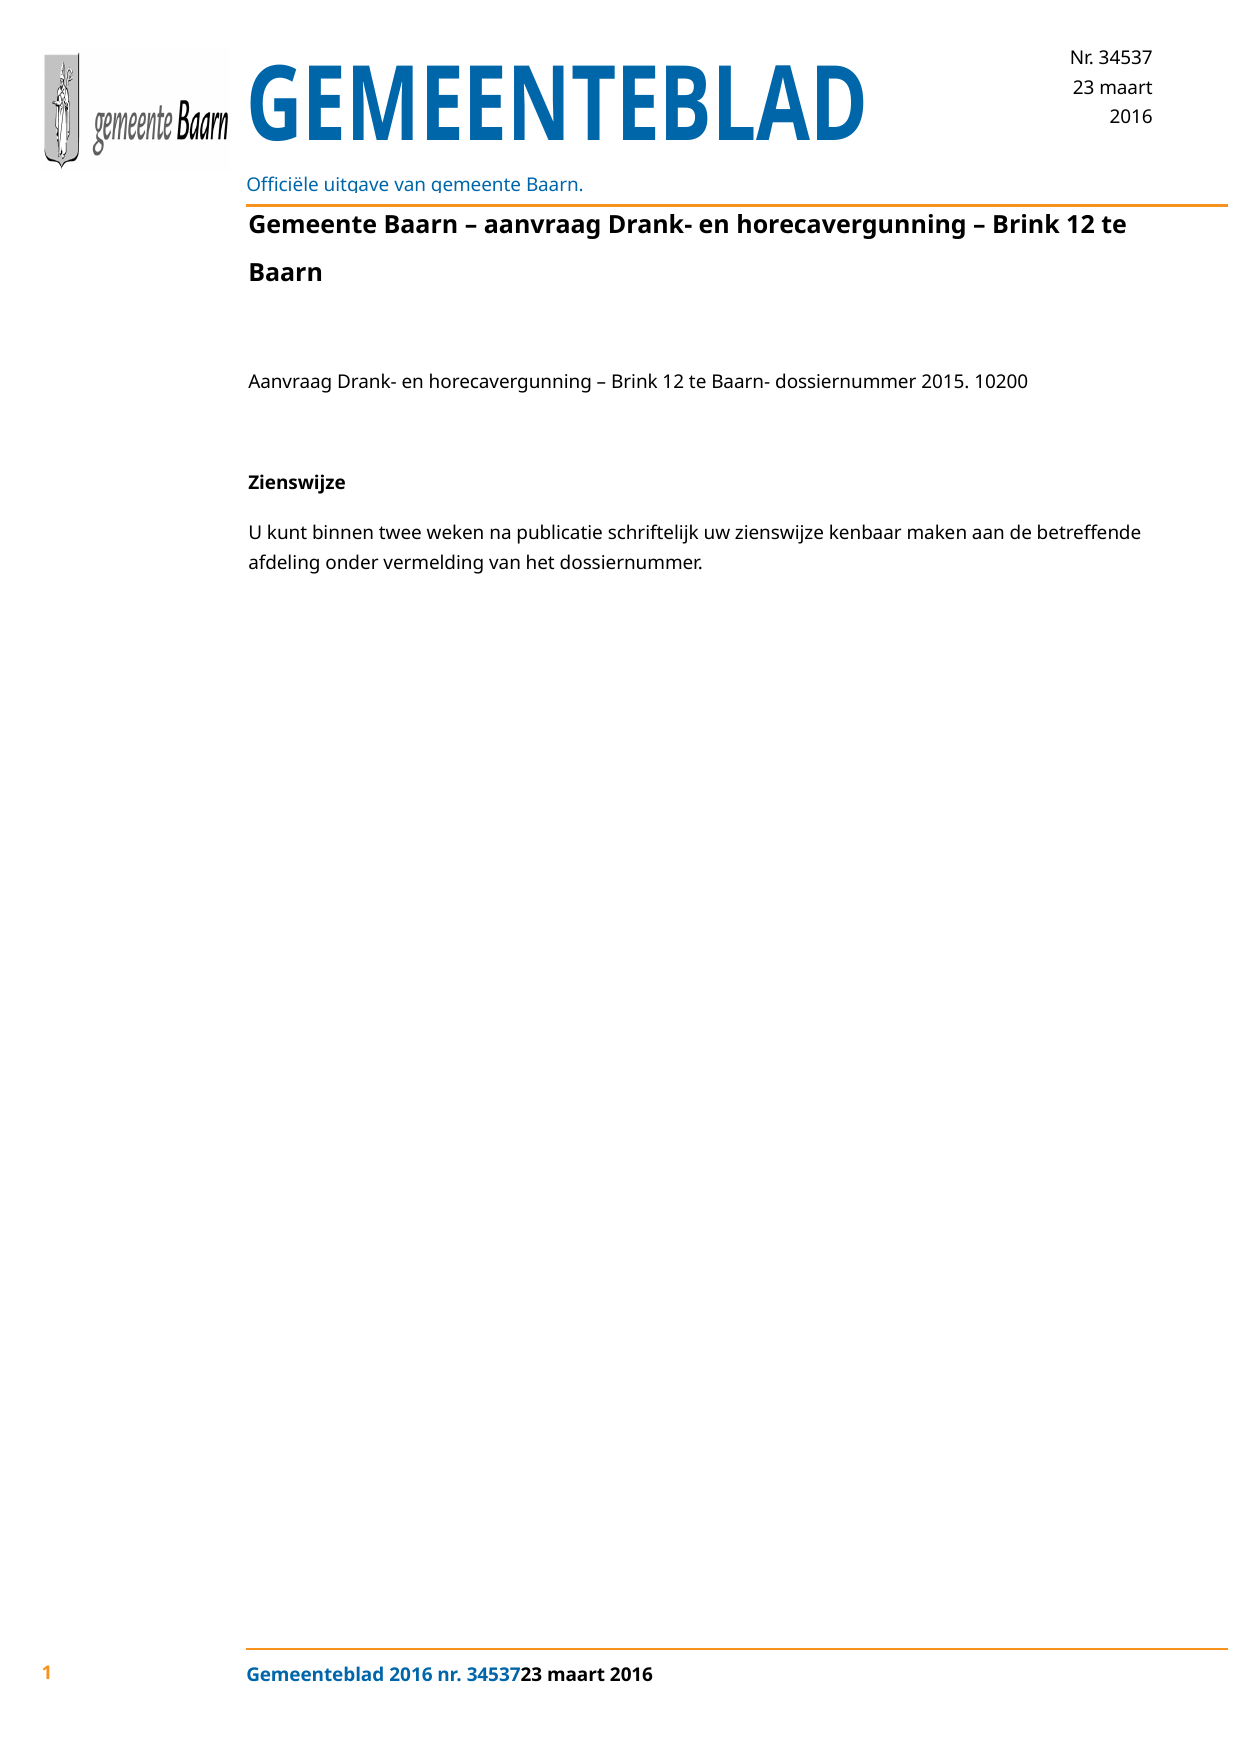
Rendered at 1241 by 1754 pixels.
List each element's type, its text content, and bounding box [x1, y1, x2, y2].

text U kunt binnen twee weken na publicatie schriftelijk uw zienswijze kenbaar maken aan de betreffende afdeling onder vermelding van het dossiernummer. [248, 519, 1152, 575]
text Gemeente Baarn – aanvraag Drank- en horecavergunning – Brink 12 te Baarn [248, 207, 1152, 288]
picture [41, 47, 231, 172]
text Aanvraag Drank- en horecavergunning – Brink 12 te Baarn- dossiernummer 2015. 10200 [248, 368, 1152, 394]
text Zienswijze [248, 469, 1152, 495]
